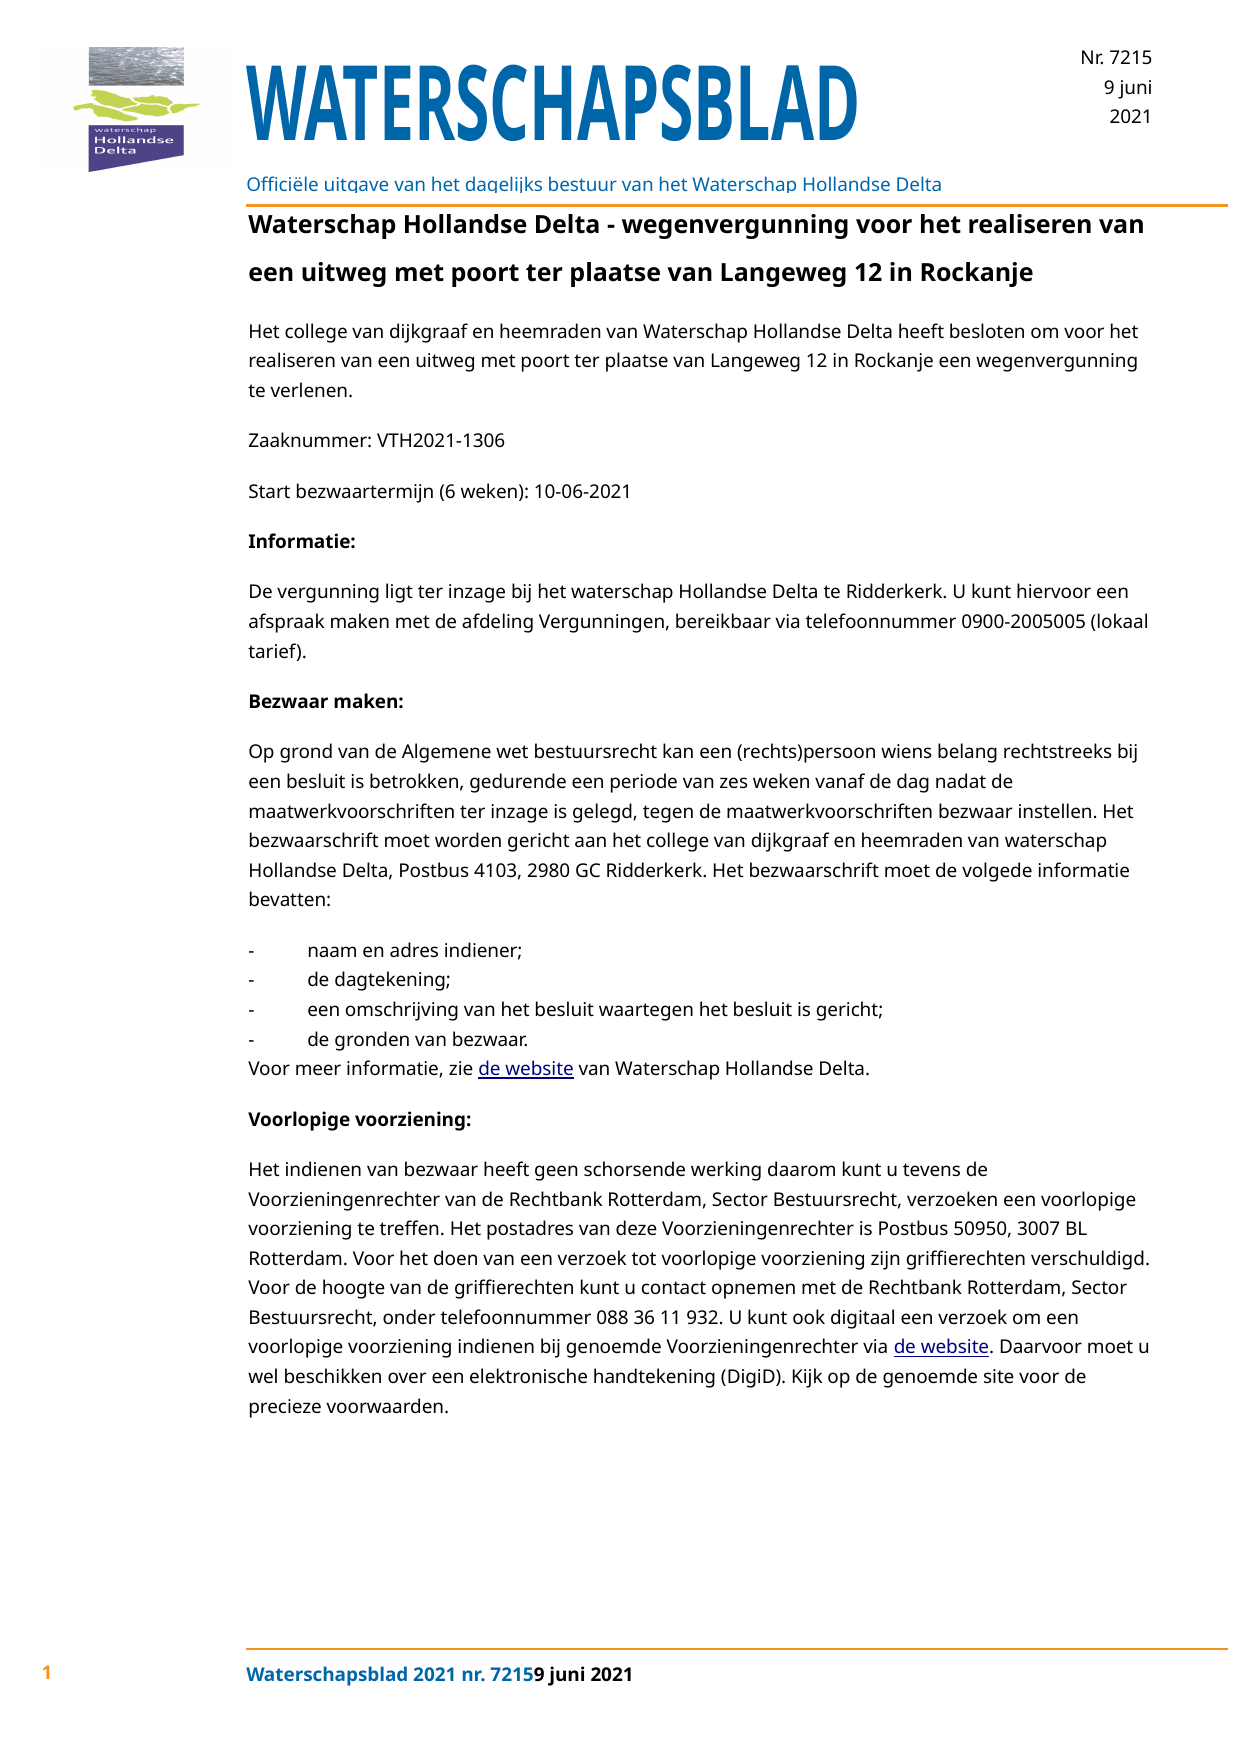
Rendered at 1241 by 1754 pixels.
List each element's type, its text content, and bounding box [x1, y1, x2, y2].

text Waterschap Hollandse Delta - wegenvergunning voor het realiseren van een uitweg met poort ter plaatse van Langeweg 12 in Rockanje [248, 207, 1152, 288]
text Voor meer informatie, zie de website van Waterschap Hollandse Delta. [248, 1055, 1152, 1081]
text De vergunning ligt ter inzage bij het waterschap Hollandse Delta te Ridderkerk. U kunt hiervoor een afspraak maken met de afdeling Vergunningen, bereikbaar via telefoonnummer 0900-2005005 (lokaal tarief). [248, 579, 1152, 664]
text Het indienen van bezwaar heeft geen schorsende werking daarom kunt u tevens de Voorzieningenrechter van de Rechtbank Rotterdam, Sector Bestuursrecht, verzoeken een voorlopige voorziening te treffen. Het postadres van deze Voorzieningenrechter is Postbus 50950, 3007 BL Rotterdam. Voor het doen van een verzoek tot voorlopige voorziening zijn griffierechten verschuldigd. Voor de hoogte van de griffierechten kunt u contact opnemen met de Rechtbank Rotterdam, Sector Bestuursrecht, onder telefoonnummer 088 36 11 932. U kunt ook digitaal een verzoek om een voorlopige voorziening indienen bij genoemde Voorzieningenrechter via de website. Daarvoor moet u wel beschikken over een elektronische handtekening (DigiD). Kijk op de genoemde site voor de precieze voorwaarden. [248, 1156, 1152, 1419]
text Het college van dijkgraaf en heemraden van Waterschap Hollandse Delta heeft besloten om voor het realiseren van een uitweg met poort ter plaatse van Langeweg 12 in Rockanje een wegenvergunning te verlenen. [248, 318, 1152, 403]
list naam en adres indiener; [248, 937, 1152, 963]
list een omschrijving van het besluit waartegen het besluit is gericht; [248, 996, 1152, 1022]
picture [41, 47, 231, 172]
text Voorlopige voorziening: [248, 1106, 1152, 1132]
text Bezwaar maken: [248, 688, 1152, 714]
list de dagtekening; [248, 967, 1152, 992]
text Informatie: [248, 528, 1152, 554]
text Zaaknummer: VTH2021-1306 [248, 427, 1152, 453]
list de gronden van bezwaar. [248, 1026, 1152, 1052]
text Start bezwaartermijn (6 weken): 10-06-2021 [248, 478, 1152, 504]
text Op grond van de Algemene wet bestuursrecht kan een (rechts)persoon wiens belang rechtstreeks bij een besluit is betrokken, gedurende een periode van zes weken vanaf de dag nadat de maatwerkvoorschriften ter inzage is gelegd, tegen de maatwerkvoorschriften bezwaar instellen. Het bezwaarschrift moet worden gericht aan het college van dijkgraaf en heemraden van waterschap Hollandse Delta, Postbus 4103, 2980 GC Ridderkerk. Het bezwaarschrift moet de volgede informatie bevatten: [248, 739, 1152, 912]
